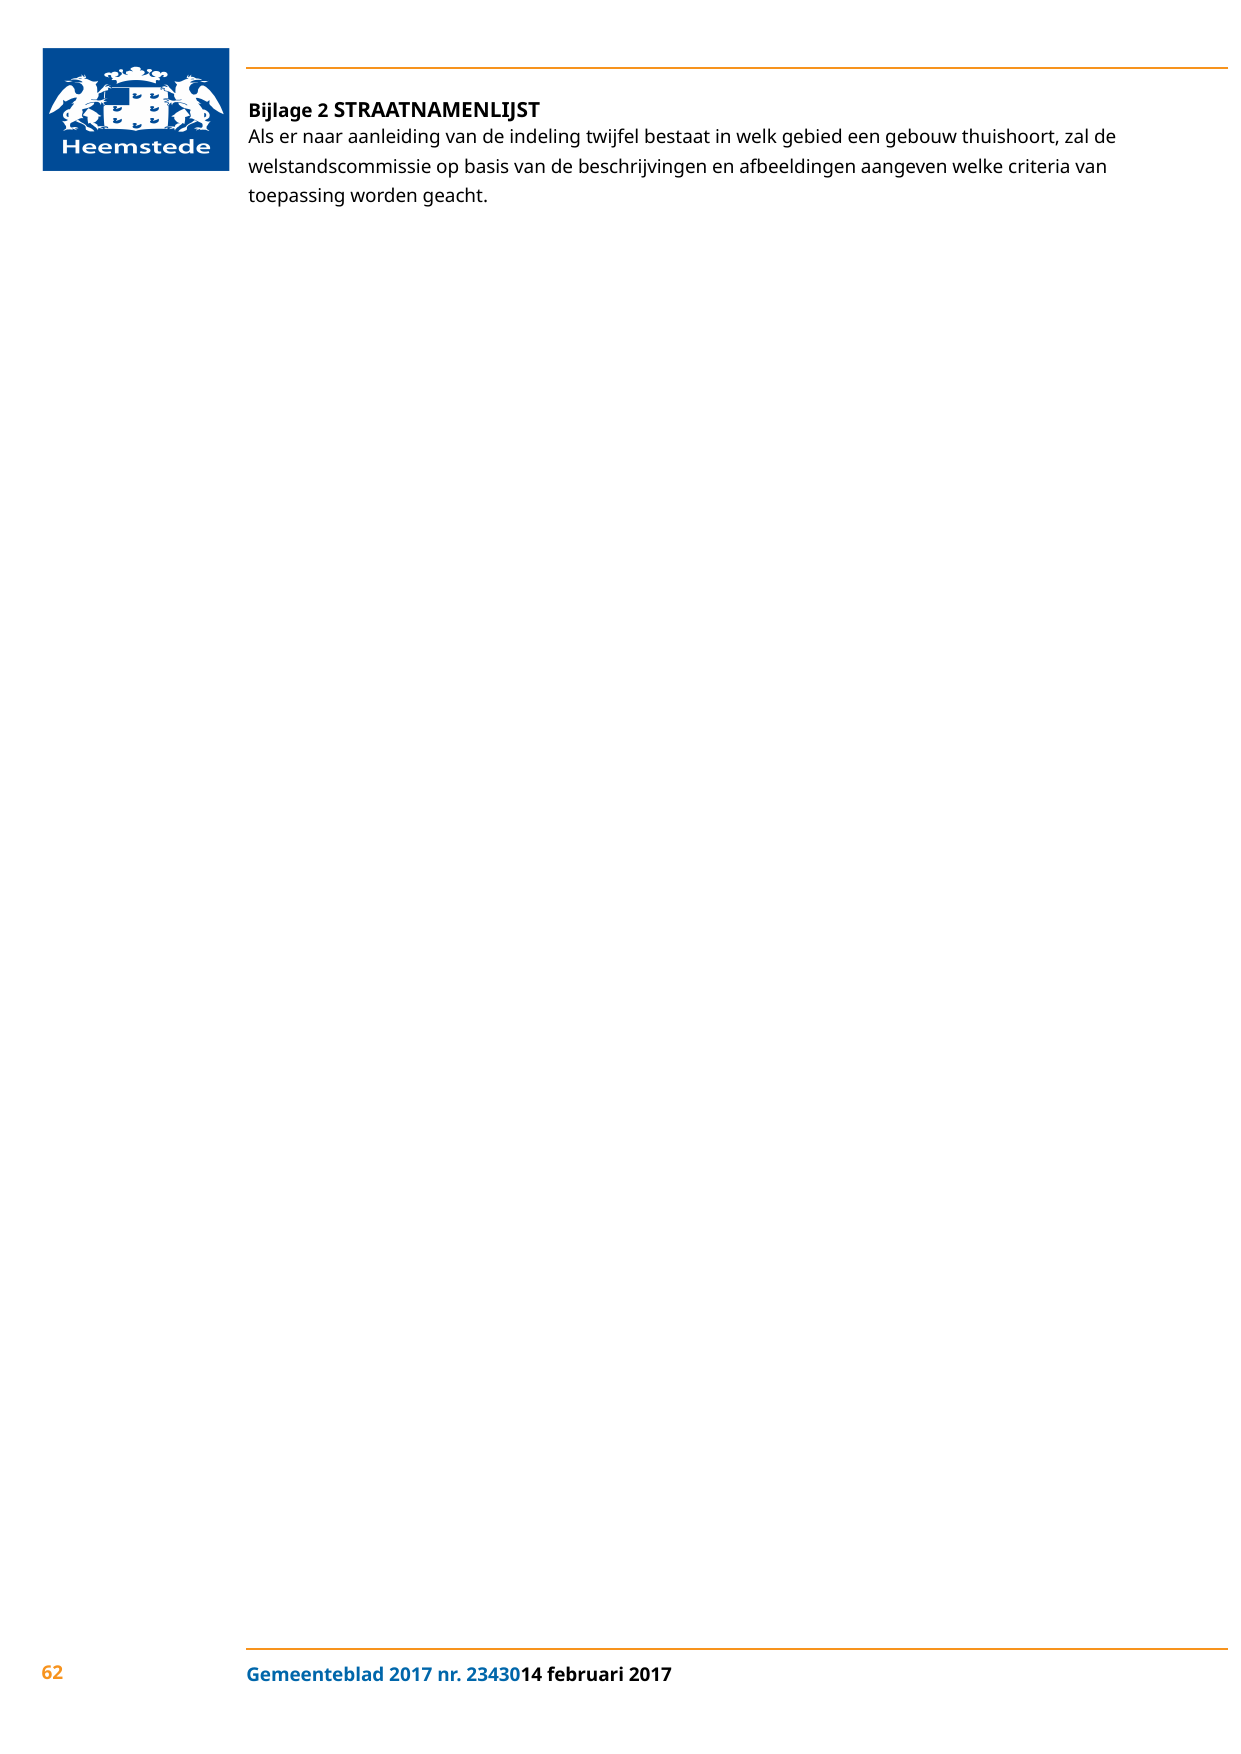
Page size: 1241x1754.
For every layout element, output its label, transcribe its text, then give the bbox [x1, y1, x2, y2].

text Bijlage 2 STRAATNAMENLIJST [248, 95, 1152, 123]
text Als er naar aanleiding van de indeling twijfel bestaat in welk gebied een gebouw thuishoort, zal de welstandscommissie op basis van de beschrijvingen en afbeeldingen aangeven welke criteria van toepassing worden geacht. [248, 123, 1152, 208]
picture [41, 47, 231, 172]
